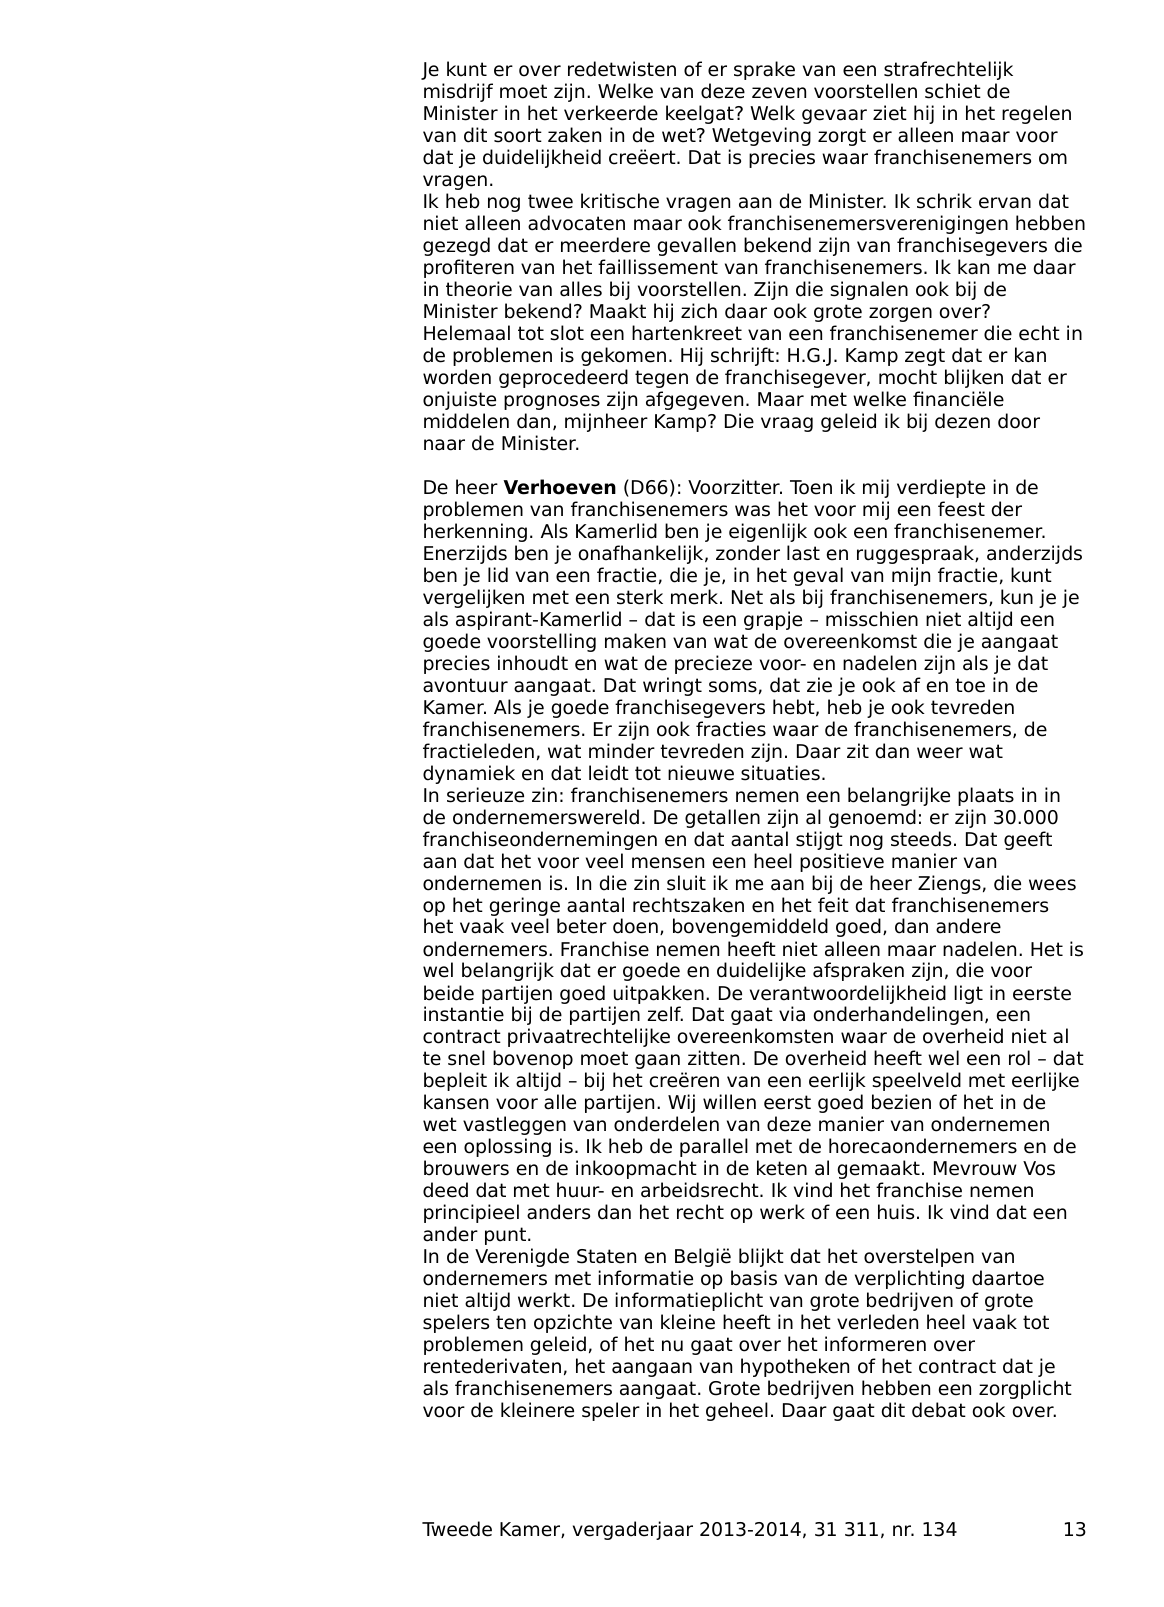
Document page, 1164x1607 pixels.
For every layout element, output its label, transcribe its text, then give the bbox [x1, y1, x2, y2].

text In de Verenigde Staten en België blijkt dat het overstelpen van ondernemers met informatie op basis van de verplichting daartoe niet altijd werkt. De informatieplicht van grote bedrijven of grote spelers ten opzichte van kleine heeft in het verleden heel vaak tot problemen geleid, of het nu gaat over het informeren over rentederivaten, het aangaan van hypotheken of het contract dat je als franchisenemers aangaat. Grote bedrijven hebben een zorgplicht voor de kleinere speler in het geheel. Daar gaat dit debat ook over. [422, 1246, 1087, 1422]
text Ik heb nog twee kritische vragen aan de Minister. Ik schrik ervan dat niet alleen advocaten maar ook franchisenemersverenigingen hebben gezegd dat er meerdere gevallen bekend zijn van franchisegevers die profiteren van het faillissement van franchisenemers. Ik kan me daar in theorie van alles bij voorstellen. Zijn die signalen ook bij de Minister bekend? Maakt hij zich daar ook grote zorgen over? [422, 191, 1087, 323]
text Je kunt er over redetwisten of er sprake van een strafrechtelijk misdrijf moet zijn. Welke van deze zeven voorstellen schiet de Minister in het verkeerde keelgat? Welk gevaar ziet hij in het regelen van dit soort zaken in de wet? Wetgeving zorgt er alleen maar voor dat je duidelijkheid creëert. Dat is precies waar franchisenemers om vragen. [422, 59, 1087, 191]
text Helemaal tot slot een hartenkreet van een franchisenemer die echt in de problemen is gekomen. Hij schrijft: H.G.J. Kamp zegt dat er kan worden geprocedeerd tegen de franchisegever, mocht blijken dat er onjuiste prognoses zijn afgegeven. Maar met welke financiële middelen dan, mijnheer Kamp? Die vraag geleid ik bij dezen door naar de Minister. [422, 323, 1087, 455]
text In serieuze zin: franchisenemers nemen een belangrijke plaats in in de ondernemerswereld. De getallen zijn al genoemd: er zijn 30.000 franchiseondernemingen en dat aantal stijgt nog steeds. Dat geeft aan dat het voor veel mensen een heel positieve manier van ondernemen is. In die zin sluit ik me aan bij de heer Ziengs, die wees op het geringe aantal rechtszaken en het feit dat franchisenemers het vaak veel beter doen, bovengemiddeld goed, dan andere ondernemers. Franchise nemen heeft niet alleen maar nadelen. Het is wel belangrijk dat er goede en duidelijke afspraken zijn, die voor beide partijen goed uitpakken. De verantwoordelijkheid ligt in eerste instantie bij de partijen zelf. Dat gaat via onderhandelingen, een contract privaatrechtelijke overeenkomsten waar de overheid niet al te snel bovenop moet gaan zitten. De overheid heeft wel een rol – dat bepleit ik altijd – bij het creëren van een eerlijk speelveld met eerlijke kansen voor alle partijen. Wij willen eerst goed bezien of het in de wet vastleggen van onderdelen van deze manier van ondernemen een oplossing is. Ik heb de parallel met de horecaondernemers en de brouwers en de inkoopmacht in de keten al gemaakt. Mevrouw Vos deed dat met huur- en arbeidsrecht. Ik vind het franchise nemen principieel anders dan het recht op werk of een huis. Ik vind dat een ander punt. [422, 784, 1087, 1246]
text De heer Verhoeven (D66): Voorzitter. Toen ik mij verdiepte in de problemen van franchisenemers was het voor mij een feest der herkenning. Als Kamerlid ben je eigenlijk ook een franchisenemer. Enerzijds ben je onafhankelijk, zonder last en ruggespraak, anderzijds ben je lid van een fractie, die je, in het geval van mijn fractie, kunt vergelijken met een sterk merk. Net als bij franchisenemers, kun je je als aspirant-Kamerlid – dat is een grapje – misschien niet altijd een goede voorstelling maken van wat de overeenkomst die je aangaat precies inhoudt en wat de precieze voor- en nadelen zijn als je dat avontuur aangaat. Dat wringt soms, dat zie je ook af en toe in de Kamer. Als je goede franchisegevers hebt, heb je ook tevreden franchisenemers. Er zijn ook fracties waar de franchisenemers, de fractieleden, wat minder tevreden zijn. Daar zit dan weer wat dynamiek en dat leidt tot nieuwe situaties. [422, 477, 1087, 784]
